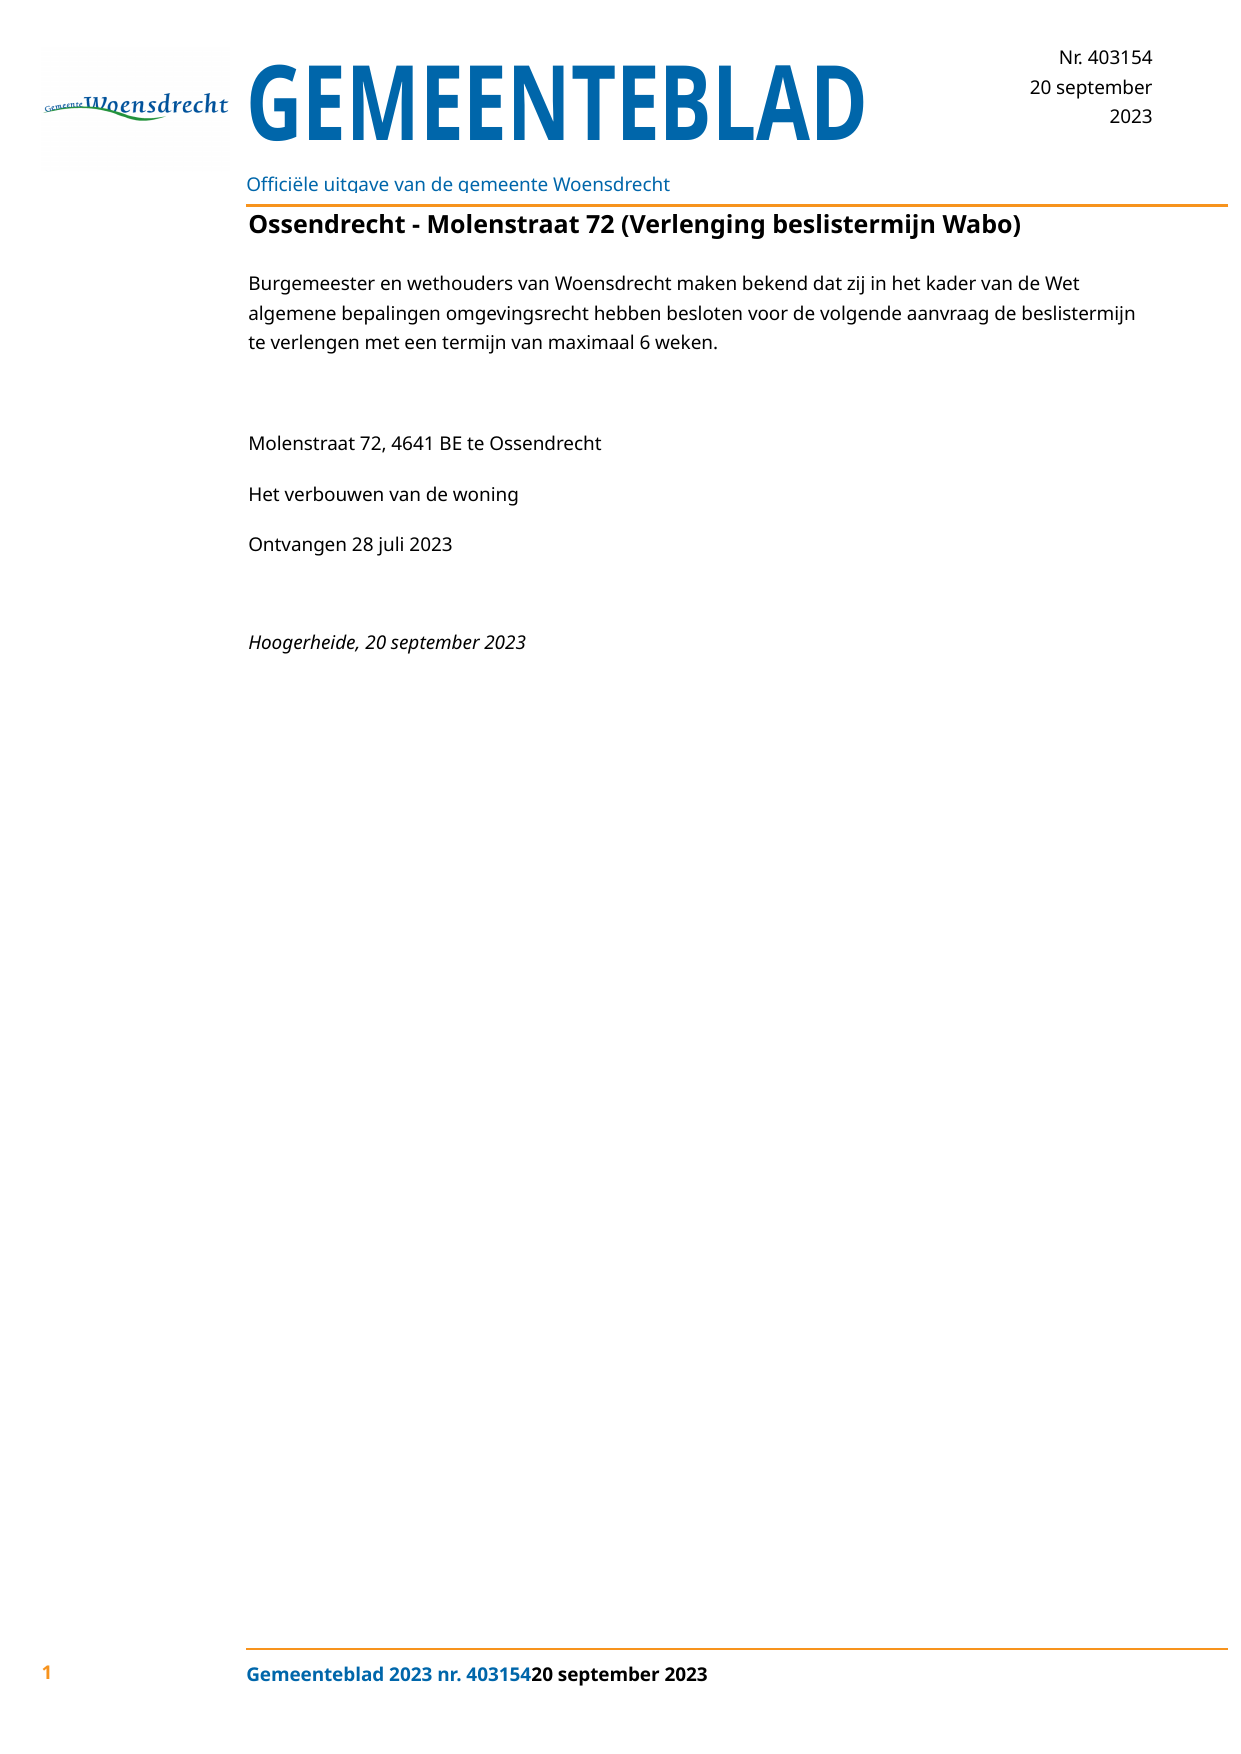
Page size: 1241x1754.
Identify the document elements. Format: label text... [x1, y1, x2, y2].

text Ontvangen 28 juli 2023 [248, 531, 1152, 557]
picture [41, 47, 231, 172]
text Hoogerheide, 20 september 2023 [248, 629, 1152, 655]
text Ossendrecht - Molenstraat 72 (Verlenging beslistermijn Wabo) [248, 207, 1152, 241]
text Burgemeester en wethouders van Woensdrecht maken bekend dat zij in het kader van de Wet algemene bepalingen omgevingsrecht hebben besloten voor de volgende aanvraag de beslistermijn te verlengen met een termijn van maximaal 6 weken. [248, 270, 1152, 355]
text Molenstraat 72, 4641 BE te Ossendrecht [248, 430, 1152, 456]
text Het verbouwen van de woning [248, 481, 1152, 506]
